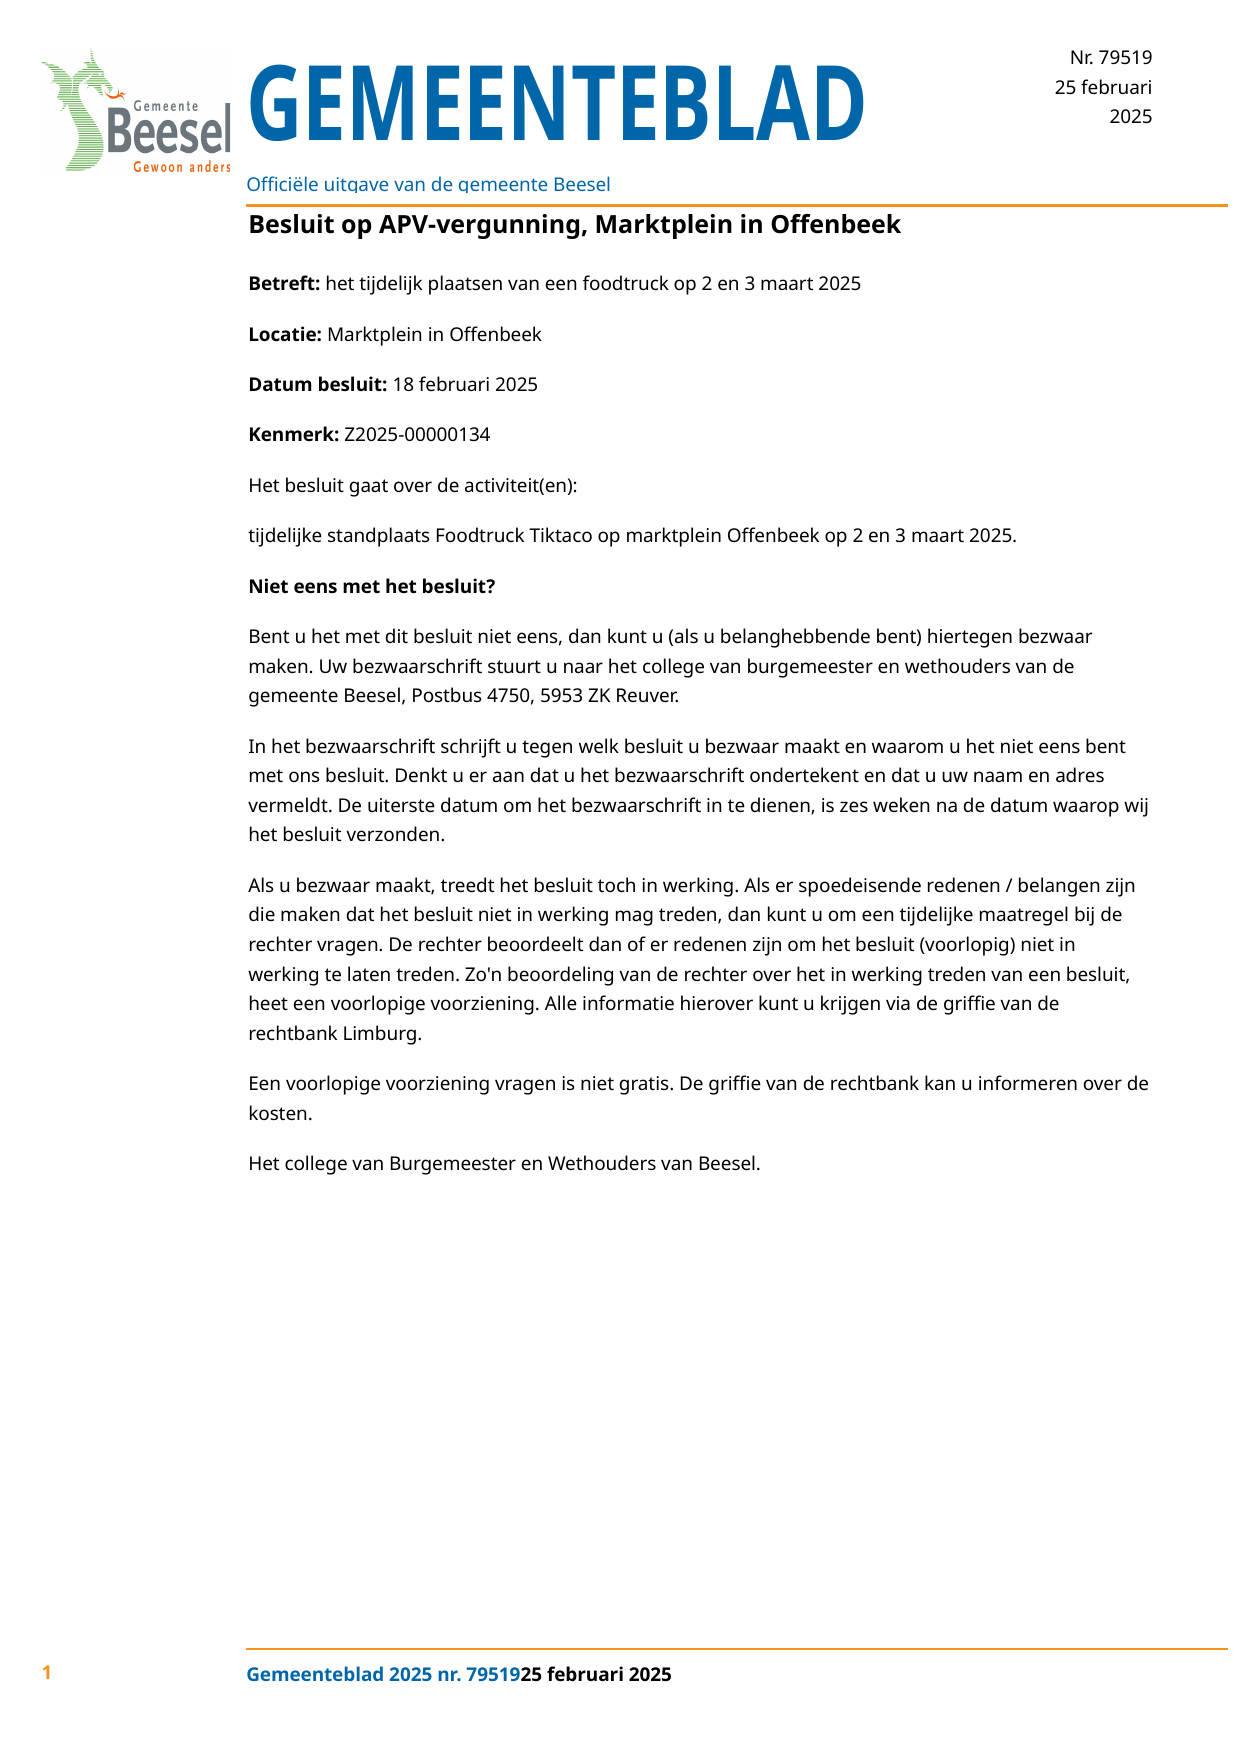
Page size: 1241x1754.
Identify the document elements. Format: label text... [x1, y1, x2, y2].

text Bent u het met dit besluit niet eens, dan kunt u (als u belanghebbende bent) hiertegen bezwaar maken. Uw bezwaarschrift stuurt u naar het college van burgemeester en wethouders van de gemeente Beesel, Postbus 4750, 5953 ZK Reuver. [248, 623, 1152, 708]
text Een voorlopige voorziening vragen is niet gratis. De griffie van de rechtbank kan u informeren over de kosten. [248, 1070, 1152, 1126]
text Het college van Burgemeester en Wethouders van Beesel. [248, 1150, 1152, 1176]
text Het besluit gaat over de activiteit(en): [248, 472, 1152, 498]
text Besluit op APV-vergunning, Marktplein in Offenbeek [248, 207, 1152, 241]
picture [41, 47, 231, 172]
text Datum besluit: 18 februari 2025 [248, 371, 1152, 397]
text Kenmerk: Z2025-00000134 [248, 422, 1152, 447]
text tijdelijke standplaats Foodtruck Tiktaco op marktplein Offenbeek op 2 en 3 maart 2025. [248, 522, 1152, 548]
text In het bezwaarschrift schrijft u tegen welk besluit u bezwaar maakt en waarom u het niet eens bent met ons besluit. Denkt u er aan dat u het bezwaarschrift ondertekent en dat u uw naam en adres vermeldt. De uiterste datum om het bezwaarschrift in te dienen, is zes weken na de datum waarop wij het besluit verzonden. [248, 733, 1152, 847]
text Niet eens met het besluit? [248, 573, 1152, 598]
text Betreft: het tijdelijk plaatsen van een foodtruck op 2 en 3 maart 2025 [248, 270, 1152, 296]
text Als u bezwaar maakt, treedt het besluit toch in werking. Als er spoedeisende redenen / belangen zijn die maken dat het besluit niet in werking mag treden, dan kunt u om een tijdelijke maatregel bij de rechter vragen. De rechter beoordeelt dan of er redenen zijn om het besluit (voorlopig) niet in werking te laten treden. Zo'n beoordeling van de rechter over het in werking treden van een besluit, heet een voorlopige voorziening. Alle informatie hierover kunt u krijgen via de griffie van de rechtbank Limburg. [248, 872, 1152, 1046]
text Locatie: Marktplein in Offenbeek [248, 321, 1152, 346]
